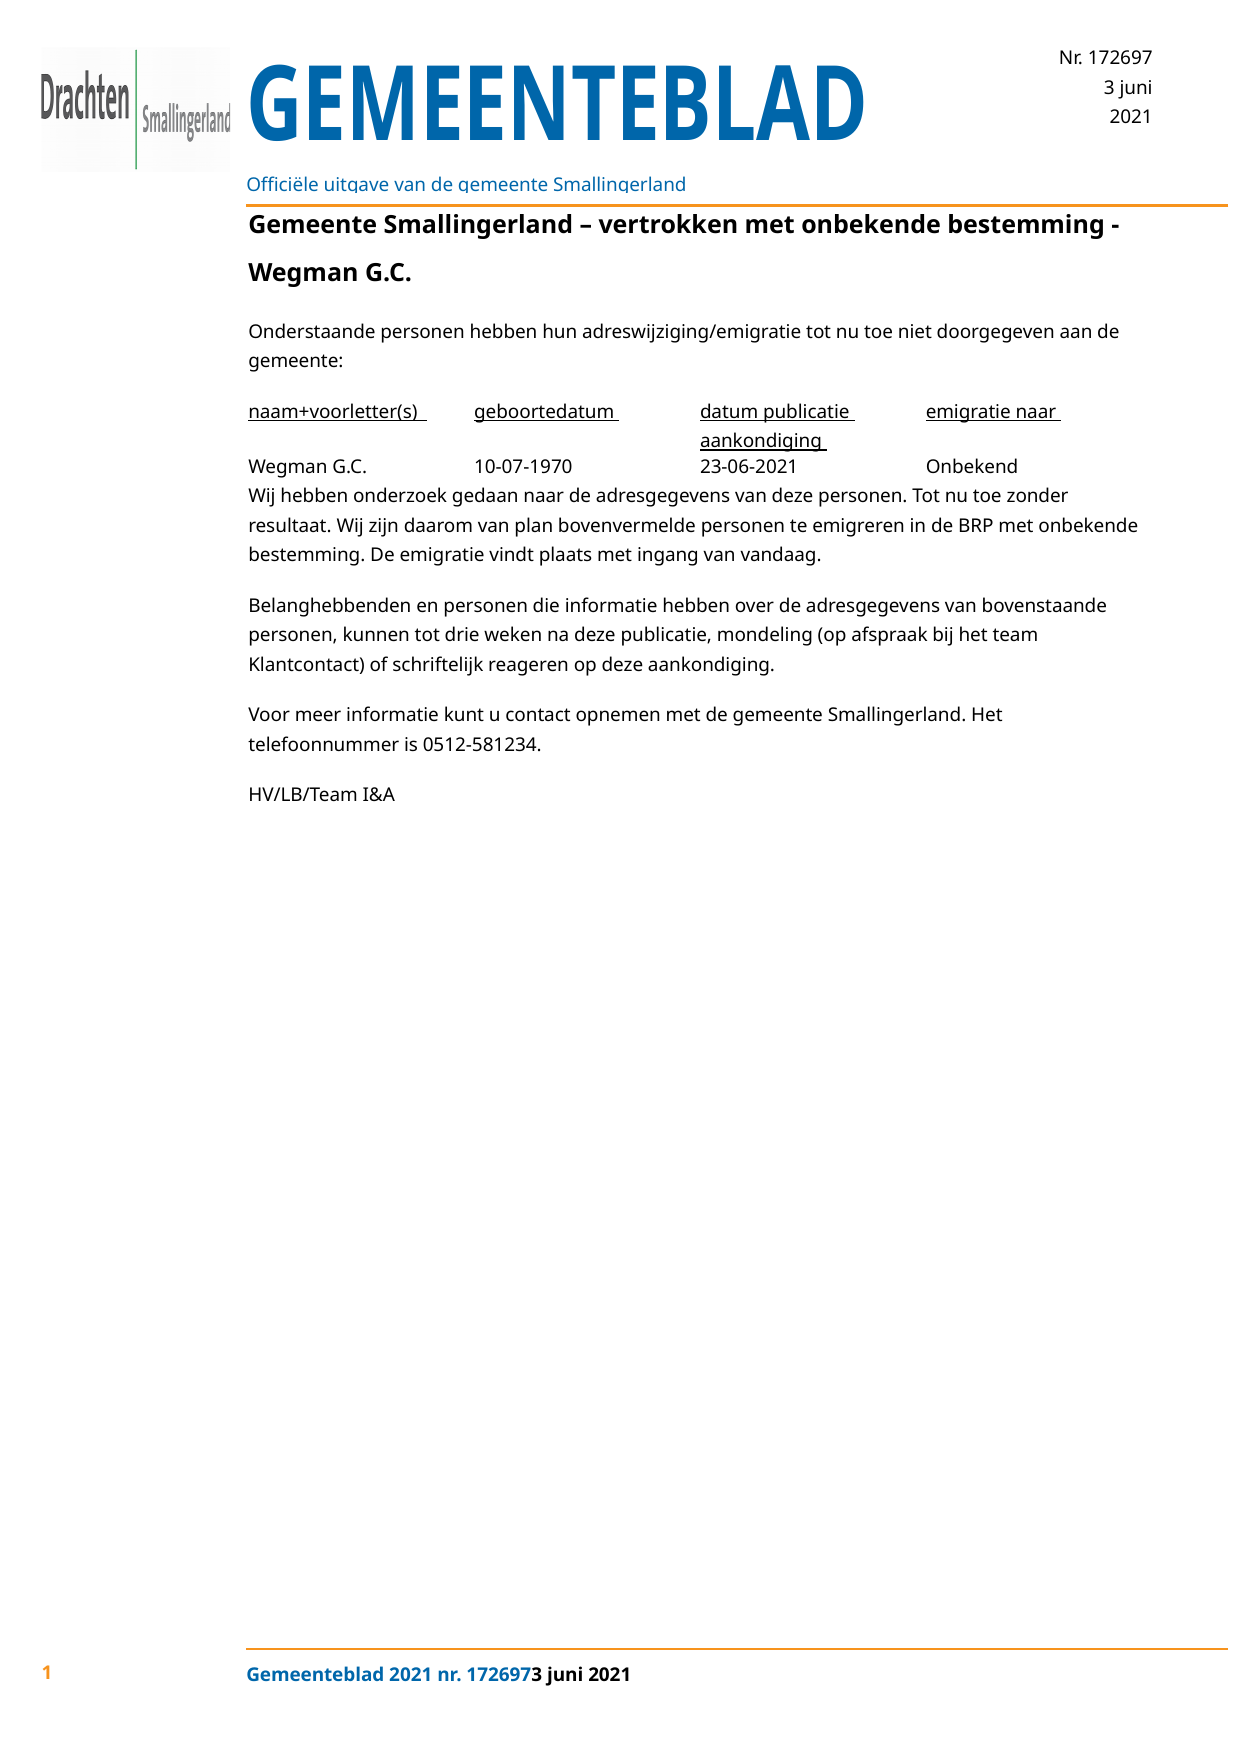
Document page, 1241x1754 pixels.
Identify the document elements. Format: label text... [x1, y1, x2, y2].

table_header geboortedatum [474, 398, 700, 453]
text Onderstaande personen hebben hun adreswijziging/emigratie tot nu toe niet doorgegeven aan de gemeente: [248, 318, 1152, 373]
text Voor meer informatie kunt u contact opnemen met de gemeente Smallingerland. Het telefoonnummer is 0512-581234. [248, 701, 1152, 757]
picture [41, 47, 231, 172]
table_header datum publicatie aankondiging [700, 398, 926, 453]
table_cell 10-07-1970 [474, 453, 700, 479]
table_cell 23-06-2021 [700, 453, 926, 479]
table_cell Onbekend [926, 453, 1152, 479]
text Gemeente Smallingerland – vertrokken met onbekende bestemming - Wegman G.C. [248, 207, 1152, 288]
table_header emigratie naar [926, 398, 1152, 453]
text Belanghebbenden en personen die informatie hebben over de adresgegevens van bovenstaande personen, kunnen tot drie weken na deze publicatie, mondeling (op afspraak bij het team Klantcontact) of schriftelijk reageren op deze aankondiging. [248, 592, 1152, 677]
text Wij hebben onderzoek gedaan naar de adresgegevens van deze personen. Tot nu toe zonder resultaat. Wij zijn daarom van plan bovenvermelde personen te emigreren in de BRP met onbekende bestemming. De emigratie vindt plaats met ingang van vandaag. [248, 482, 1152, 567]
table_cell Wegman G.C. [248, 453, 474, 479]
text HV/LB/Team I&A [248, 781, 1152, 807]
table_header naam+voorletter(s) [248, 398, 474, 453]
